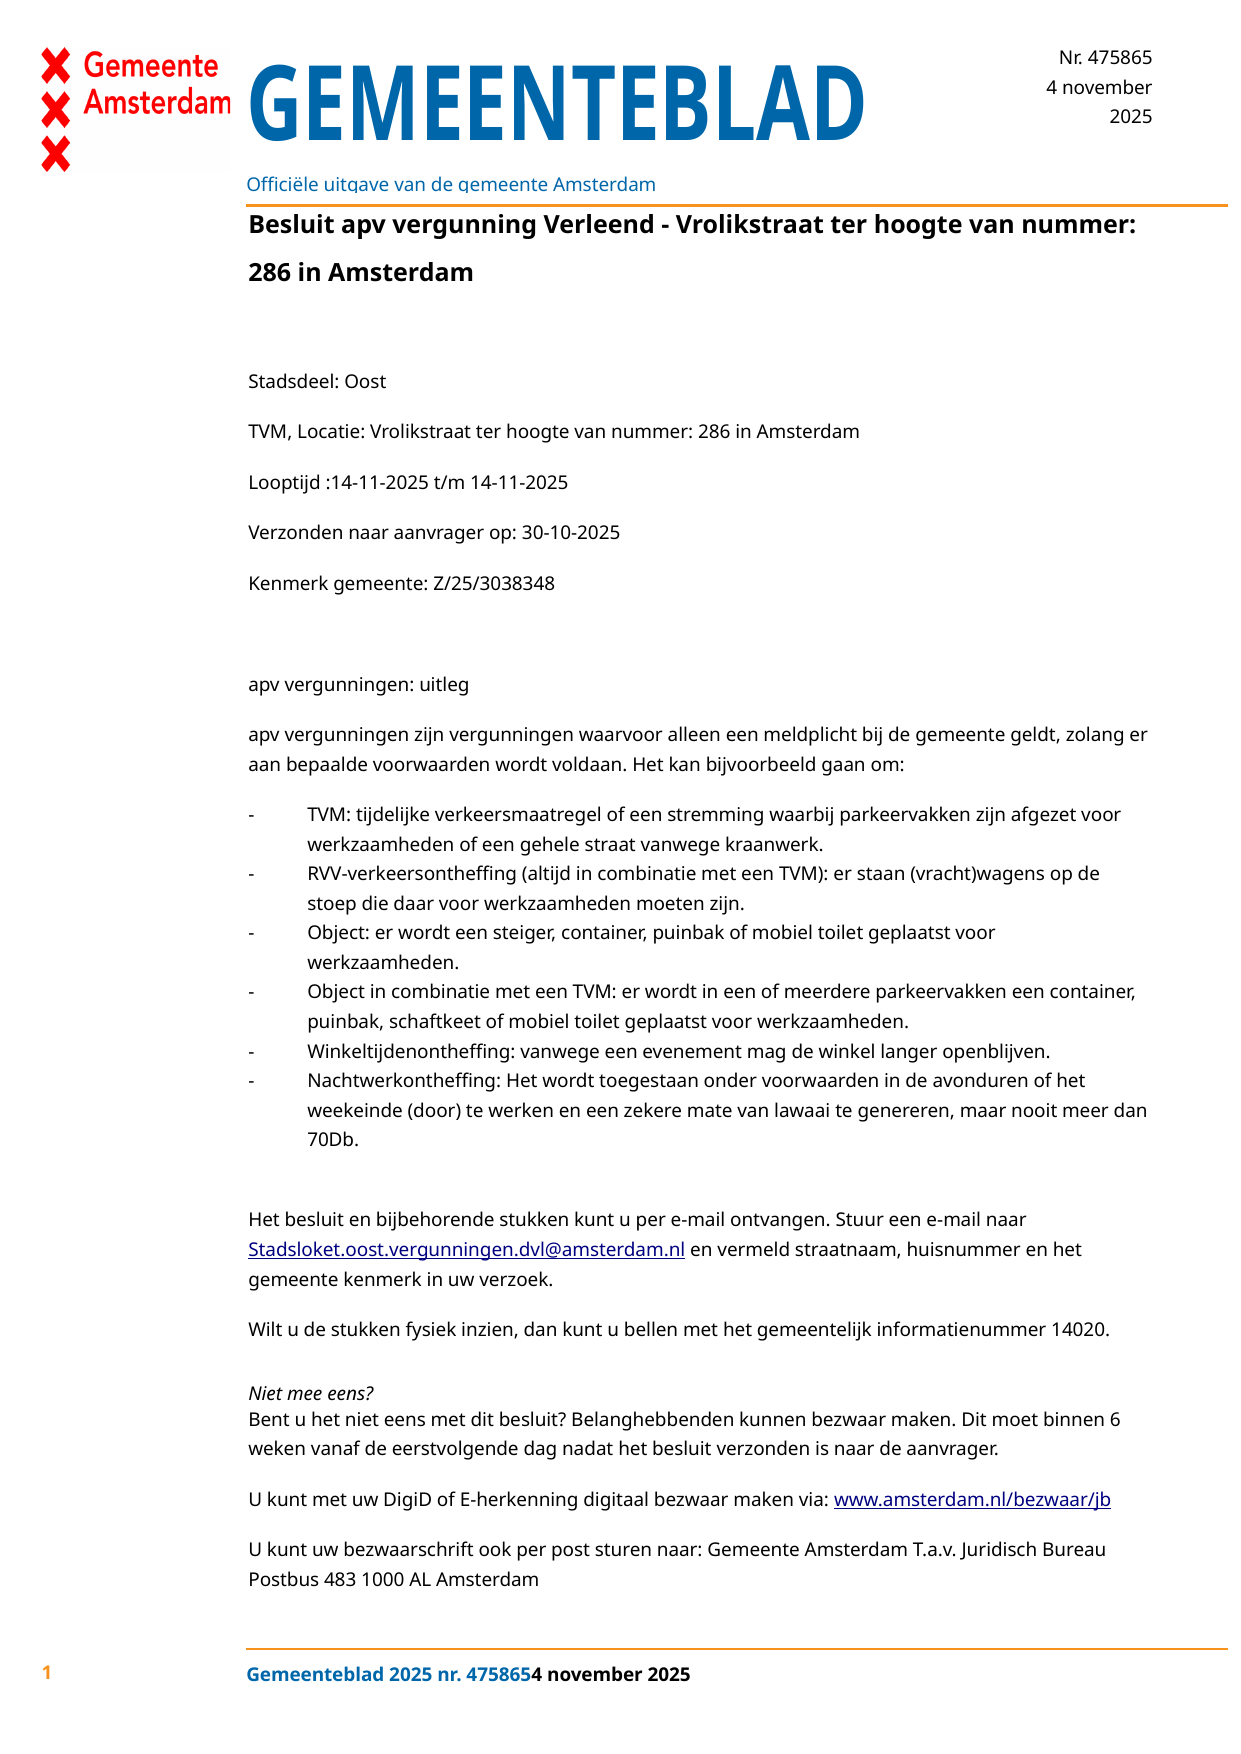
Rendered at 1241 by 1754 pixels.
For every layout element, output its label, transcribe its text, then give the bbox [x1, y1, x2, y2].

list Winkeltijdenontheffing: vanwege een evenement mag de winkel langer openblijven. [248, 1038, 1152, 1064]
text Besluit apv vergunning Verleend - Vrolikstraat ter hoogte van nummer: 286 in Amsterdam [248, 207, 1152, 288]
text Wilt u de stukken fysiek inzien, dan kunt u bellen met het gemeentelijk informatienummer 14020. [248, 1316, 1152, 1342]
text Looptijd :14-11-2025 t/m 14-11-2025 [248, 469, 1152, 495]
text Kenmerk gemeente: Z/25/3038348 [248, 570, 1152, 596]
text Niet mee eens? [248, 1380, 1152, 1406]
list Object in combinatie met een TVM: er wordt in een of meerdere parkeervakken een container, puinbak, schaftkeet of mobiel toilet geplaatst voor werkzaamheden. [248, 979, 1152, 1034]
list Nachtwerkontheffing: Het wordt toegestaan onder voorwaarden in de avonduren of het weekeinde (door) te werken en een zekere mate van lawaai te genereren, maar nooit meer dan 70Db. [248, 1067, 1152, 1152]
text Het besluit en bijbehorende stukken kunt u per e-mail ontvangen. Stuur een e-mail naar Stadsloket.oost.vergunningen.dvl@amsterdam.nl en vermeld straatnaam, huisnummer en het gemeente kenmerk in uw verzoek. [248, 1207, 1152, 1292]
text U kunt met uw DigiD of E-herkenning digitaal bezwaar maken via: www.amsterdam.nl/bezwaar/jb [248, 1486, 1152, 1512]
list RVV-verkeersontheffing (altijd in combinatie met een TVM): er staan (vracht)wagens op de stoep die daar voor werkzaamheden moeten zijn. [248, 860, 1152, 916]
text TVM, Locatie: Vrolikstraat ter hoogte van nummer: 286 in Amsterdam [248, 419, 1152, 444]
text apv vergunningen zijn vergunningen waarvoor alleen een meldplicht bij de gemeente geldt, zolang er aan bepaalde voorwaarden wordt voldaan. Het kan bijvoorbeeld gaan om: [248, 721, 1152, 777]
text apv vergunningen: uitleg [248, 671, 1152, 697]
text Stadsdeel: Oost [248, 368, 1152, 394]
picture [41, 47, 231, 172]
text U kunt uw bezwaarschrift ook per post sturen naar: Gemeente Amsterdam T.a.v. Juridisch Bureau Postbus 483 1000 AL Amsterdam [248, 1536, 1152, 1592]
list TVM: tijdelijke verkeersmaatregel of een stremming waarbij parkeervakken zijn afgezet voor werkzaamheden of een gehele straat vanwege kraanwerk. [248, 801, 1152, 857]
list Object: er wordt een steiger, container, puinbak of mobiel toilet geplaatst voor werkzaamheden. [248, 919, 1152, 975]
text Bent u het niet eens met dit besluit? Belanghebbenden kunnen bezwaar maken. Dit moet binnen 6 weken vanaf de eerstvolgende dag nadat het besluit verzonden is naar de aanvrager. [248, 1406, 1152, 1461]
text Verzonden naar aanvrager op: 30-10-2025 [248, 519, 1152, 545]
